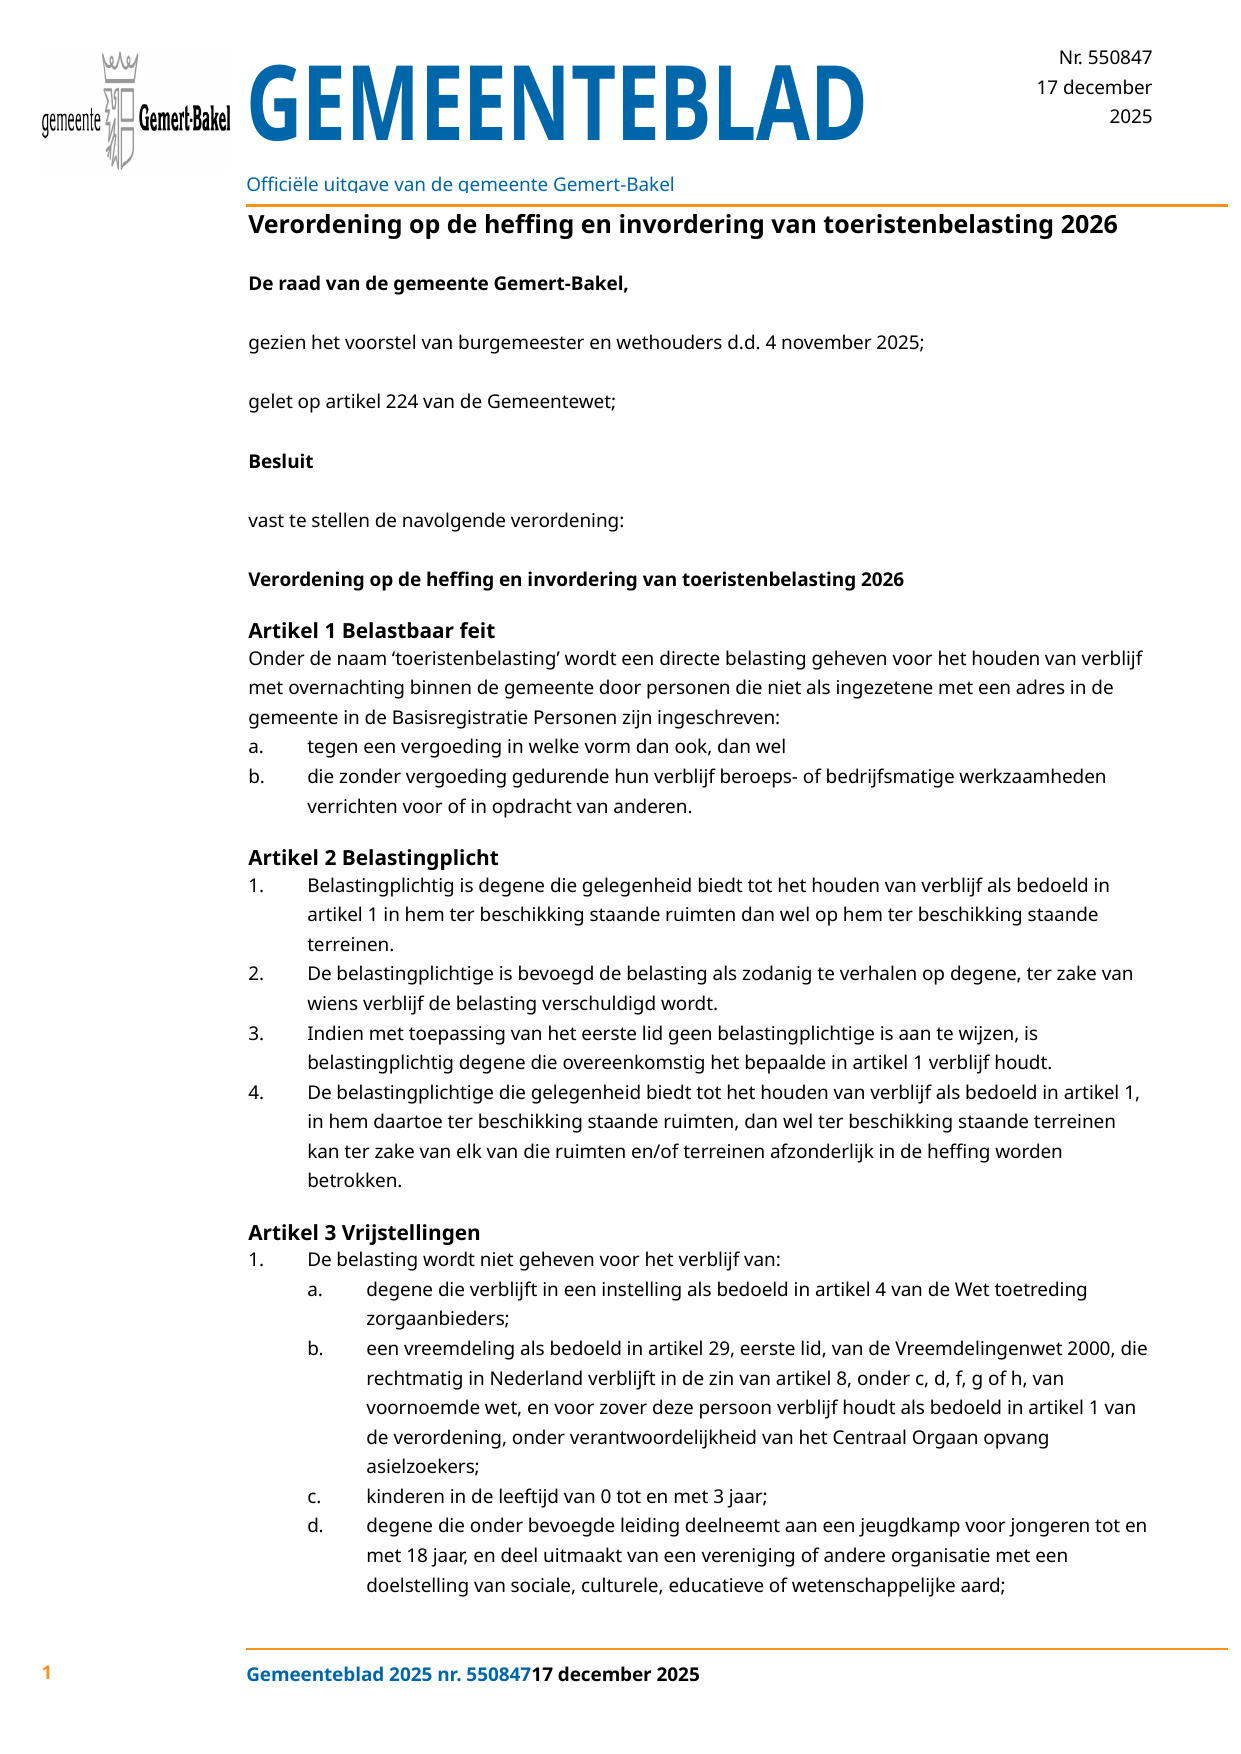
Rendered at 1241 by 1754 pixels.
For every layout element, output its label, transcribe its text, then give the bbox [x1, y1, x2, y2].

text vast te stellen de navolgende verordening: [248, 507, 1152, 533]
list De belastingplichtige is bevoegd de belasting als zodanig te verhalen op degene, ter zake van wiens verblijf de belasting verschuldigd wordt. [248, 961, 1152, 1016]
list degene die verblijft in een instelling als bedoeld in artikel 4 van de Wet toetreding zorgaanbieders; [307, 1276, 1152, 1331]
list die zonder vergoeding gedurende hun verblijf beroeps- of bedrijfsmatige werkzaamheden verrichten voor of in opdracht van anderen. [248, 763, 1152, 819]
text gezien het voorstel van burgemeester en wethouders d.d. 4 november 2025; [248, 329, 1152, 355]
text Artikel 2 Belastingplicht [248, 843, 1152, 872]
list Indien met toepassing van het eerste lid geen belastingplichtige is aan te wijzen, is belastingplichtig degene die overeenkomstig het bepaalde in artikel 1 verblijf houdt. [248, 1020, 1152, 1075]
list kinderen in de leeftijd van 0 tot en met 3 jaar; [307, 1483, 1152, 1509]
list een vreemdeling als bedoeld in artikel 29, eerste lid, van de Vreemdelingenwet 2000, die rechtmatig in Nederland verblijft in de zin van artikel 8, onder c, d, f, g of h, van voornoemde wet, en voor zover deze persoon verblijf houdt als bedoeld in artikel 1 van de verordening, onder verantwoordelijkheid van het Centraal Orgaan opvang asielzoekers; [307, 1335, 1152, 1479]
list De belastingplichtige die gelegenheid biedt tot het houden van verblijf als bedoeld in artikel 1, in hem daartoe ter beschikking staande ruimten, dan wel ter beschikking staande terreinen kan ter zake van elk van die ruimten en/of terreinen afzonderlijk in de heffing worden betrokken. [248, 1079, 1152, 1193]
list tegen een vergoeding in welke vorm dan ook, dan wel [248, 734, 1152, 759]
text Onder de naam ‘toeristenbelasting’ wordt een directe belasting geheven voor het houden van verblijf met overnachting binnen de gemeente door personen die niet als ingezetene met een adres in de gemeente in de Basisregistratie Personen zijn ingeschreven: [248, 645, 1152, 730]
text Besluit [248, 448, 1152, 473]
text De raad van de gemeente Gemert-Bakel, [248, 270, 1152, 296]
text gelet op artikel 224 van de Gemeentewet; [248, 389, 1152, 414]
list Belastingplichtig is degene die gelegenheid biedt tot het houden van verblijf als bedoeld in artikel 1 in hem ter beschikking staande ruimten dan wel op hem ter beschikking staande terreinen. [248, 872, 1152, 957]
list De belasting wordt niet geheven voor het verblijf van: [248, 1246, 1152, 1272]
text Verordening op de heffing en invordering van toeristenbelasting 2026 [248, 566, 1152, 592]
picture [41, 47, 231, 172]
text Artikel 3 Vrijstellingen [248, 1218, 1152, 1246]
text Verordening op de heffing en invordering van toeristenbelasting 2026 [248, 207, 1152, 241]
text Artikel 1 Belastbaar feit [248, 617, 1152, 645]
list degene die onder bevoegde leiding deelneemt aan een jeugdkamp voor jongeren tot en met 18 jaar, en deel uitmaakt van een vereniging of andere organisatie met een doelstelling van sociale, culturele, educatieve of wetenschappelijke aard; [307, 1513, 1152, 1598]
